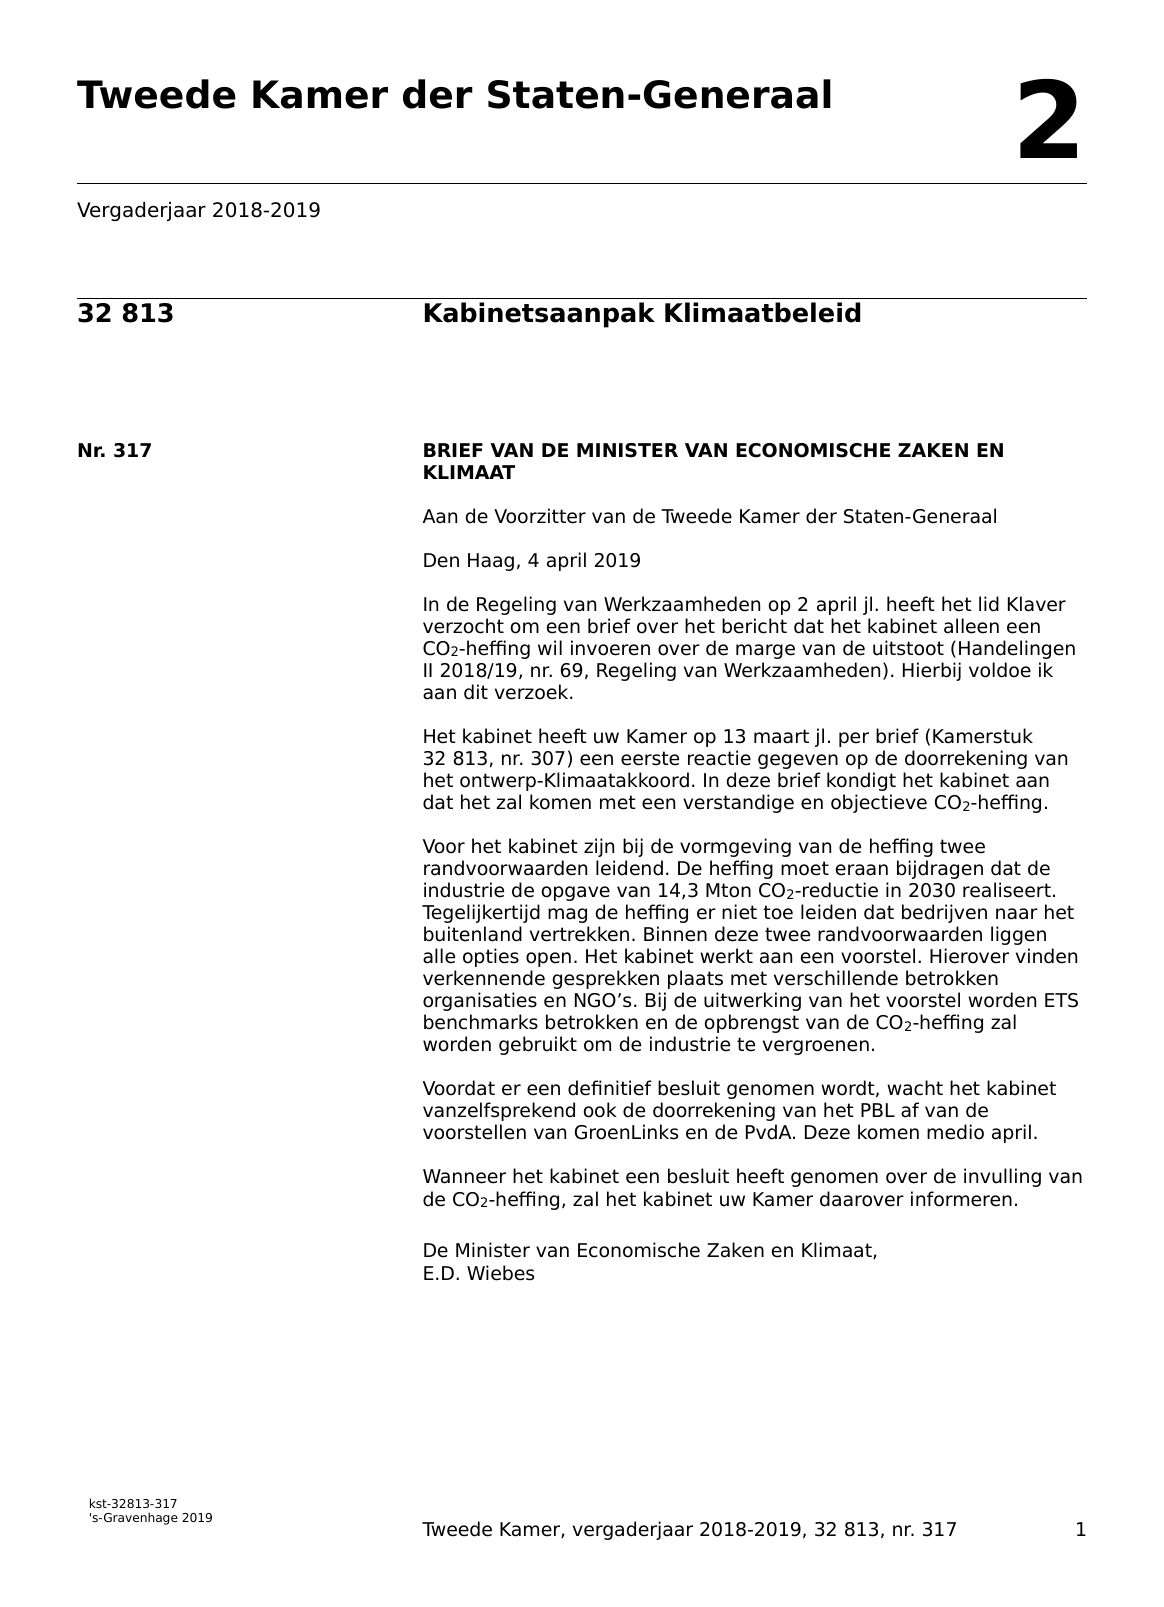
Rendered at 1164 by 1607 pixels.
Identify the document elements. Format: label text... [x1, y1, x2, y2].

text In de Regeling van Werkzaamheden op 2 april jl. heeft het lid Klaver verzocht om een brief over het bericht dat het kabinet alleen een CO2-heffing wil invoeren over de marge van de uitstoot (Handelingen II 2018/19, nr. 69, Regeling van Werkzaamheden). Hierbij voldoe ik aan dit verzoek. [422, 594, 1087, 704]
subtitle Nr. 317 BRIEF VAN DE MINISTER VAN ECONOMISCHE ZAKEN EN KLIMAAT [77, 440, 1087, 484]
text 's-Gravenhage 2019 [88, 1511, 323, 1525]
table_header Tweede Kamer der Staten-Generaal [77, 59, 886, 183]
table_cell Vergaderjaar 2018-2019 [77, 184, 1087, 298]
table_header 2 [886, 59, 1087, 183]
text Voor het kabinet zijn bij de vormgeving van de heffing twee randvoorwaarden leidend. De heffing moet eraan bijdragen dat de industrie de opgave van 14,3 Mton CO2-reductie in 2030 realiseert. Tegelijkertijd mag de heffing er niet toe leiden dat bedrijven naar het buitenland vertrekken. Binnen deze twee randvoorwaarden liggen alle opties open. Het kabinet werkt aan een voorstel. Hierover vinden verkennende gesprekken plaats met verschillende betrokken organisaties en NGO’s. Bij de uitwerking van het voorstel worden ETS benchmarks betrokken en de opbrengst van de CO2-heffing zal worden gebruikt om de industrie te vergroenen. [422, 836, 1087, 1056]
text Den Haag, 4 april 2019 [422, 550, 1087, 572]
subtitle 32 813 Kabinetsaanpak Klimaatbeleid [77, 299, 1087, 329]
text Wanneer het kabinet een besluit heeft genomen over de invulling van de CO2-heffing, zal het kabinet uw Kamer daarover informeren. [422, 1166, 1087, 1210]
text Aan de Voorzitter van de Tweede Kamer der Staten-Generaal [422, 506, 1087, 528]
text kst-32813-317 [88, 1497, 323, 1511]
text Het kabinet heeft uw Kamer op 13 maart jl. per brief (Kamerstuk 32 813, nr. 307) een eerste reactie gegeven op de doorrekening van het ontwerp-Klimaatakkoord. In deze brief kondigt het kabinet aan dat het zal komen met een verstandige en objectieve CO2-heffing. [422, 726, 1087, 814]
text Voordat er een definitief besluit genomen wordt, wacht het kabinet vanzelfsprekend ook de doorrekening van het PBL af van de voorstellen van GroenLinks en de PvdA. Deze komen medio april. [422, 1078, 1087, 1144]
text De Minister van Economische Zaken en Klimaat, E.D. Wiebes [422, 1240, 1087, 1284]
